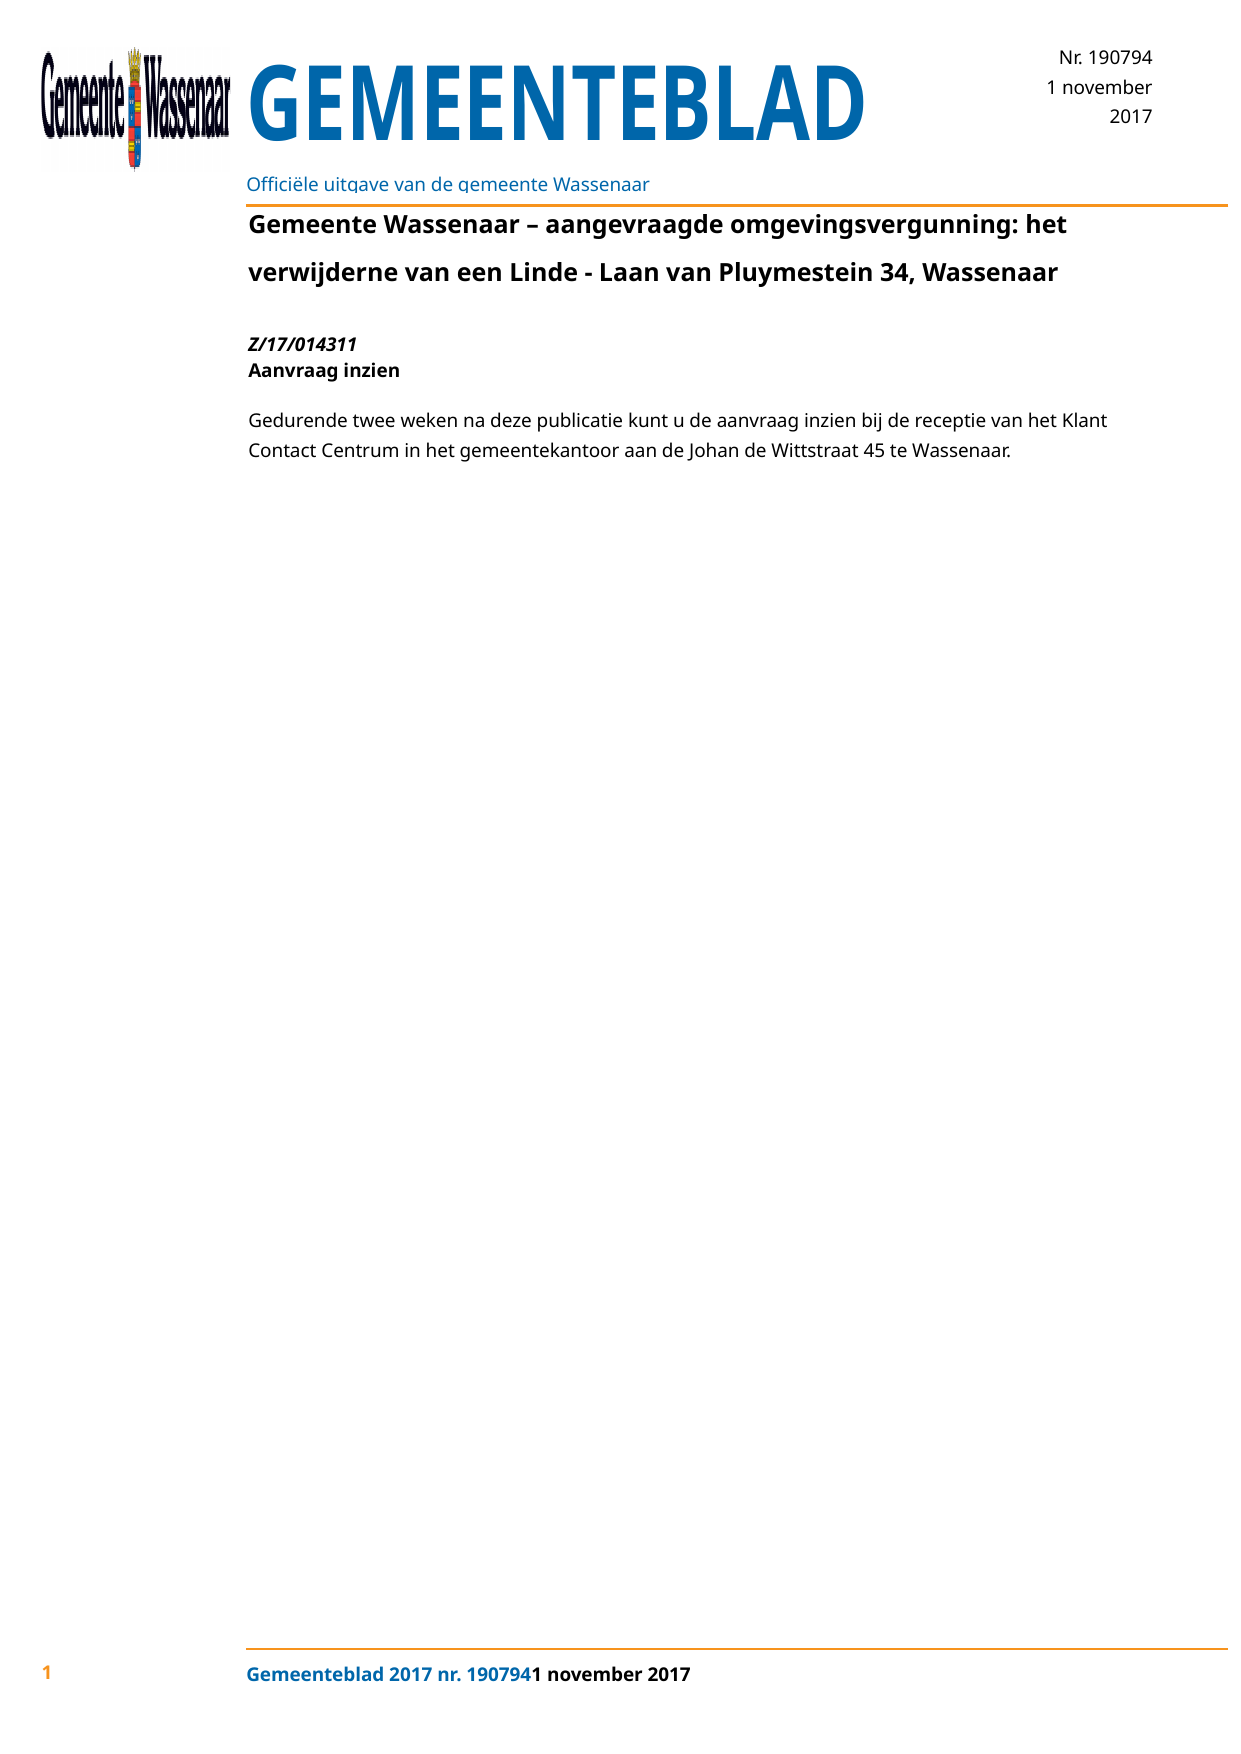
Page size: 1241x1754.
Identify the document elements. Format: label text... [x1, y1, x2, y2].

picture [41, 47, 231, 172]
text Gedurende twee weken na deze publicatie kunt u de aanvraag inzien bij de receptie van het Klant Contact Centrum in het gemeentekantoor aan de Johan de Wittstraat 45 te Wassenaar. [248, 408, 1152, 463]
text Z/17/014311 [248, 331, 1152, 357]
text Aanvraag inzien [248, 357, 1152, 383]
text Gemeente Wassenaar – aangevraagde omgevingsvergunning: het verwijderne van een Linde - Laan van Pluymestein 34, Wassenaar [248, 207, 1152, 288]
